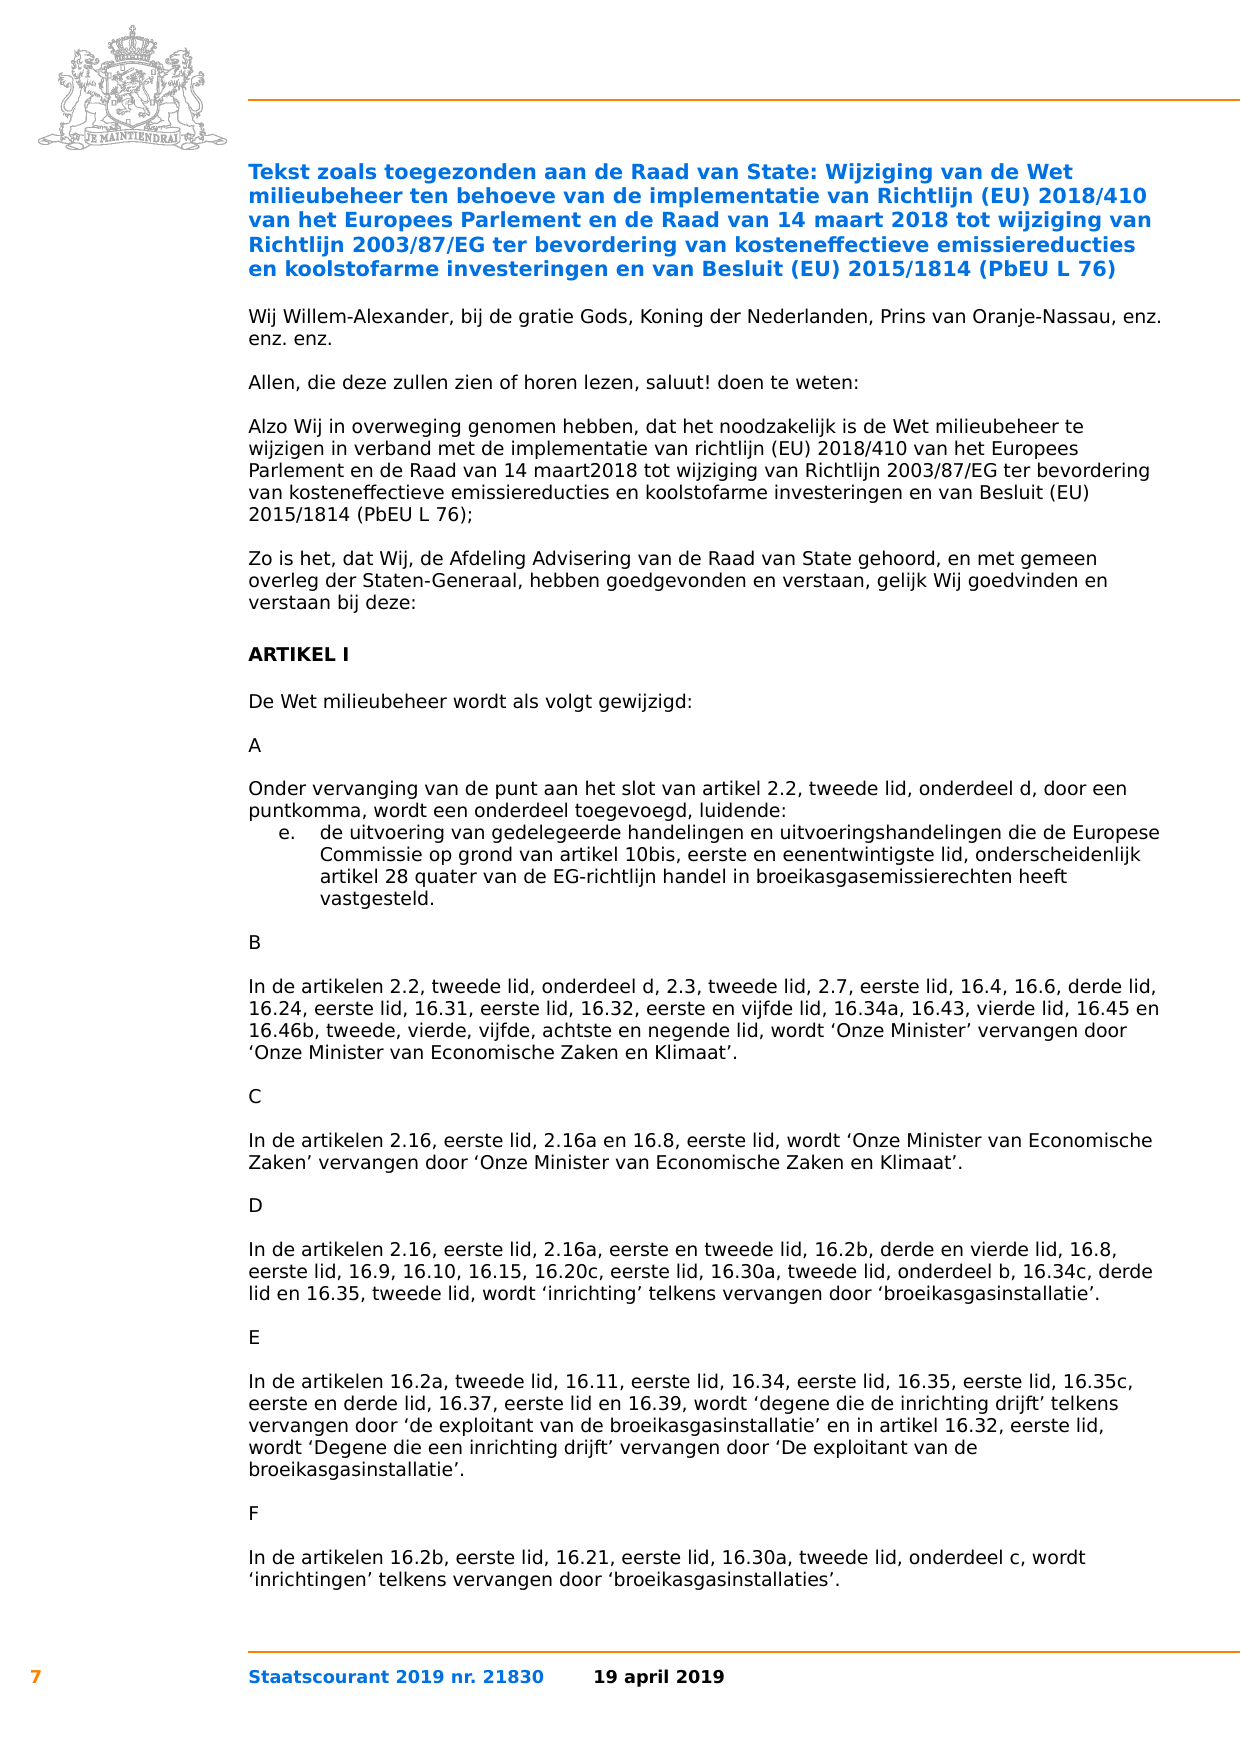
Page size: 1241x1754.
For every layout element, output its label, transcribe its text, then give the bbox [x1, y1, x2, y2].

text Wij Willem-Alexander, bij de gratie Gods, Koning der Nederlanden, Prins van Oranje-Nassau, enz. enz. enz. [248, 306, 1163, 350]
text Alzo Wij in overweging genomen hebben, dat het noodzakelijk is de Wet milieubeheer te wijzigen in verband met de implementatie van richtlijn (EU) 2018/410 van het Europees Parlement en de Raad van 14 maart2018 tot wijziging van Richtlijn 2003/87/EG ter bevordering van kosteneffectieve emissiereducties en koolstofarme investeringen en van Besluit (EU) 2015/1814 (PbEU L 76); [248, 416, 1163, 526]
text In de artikelen 16.2b, eerste lid, 16.21, eerste lid, 16.30a, tweede lid, onderdeel c, wordt ‘inrichtingen’ telkens vervangen door ‘broeikasgasinstallaties’. [248, 1547, 1163, 1591]
text Zo is het, dat Wij, de Afdeling Advisering van de Raad van State gehoord, en met gemeen overleg der Staten-Generaal, hebben goedgevonden en verstaan, gelijk Wij goedvinden en verstaan bij deze: [248, 548, 1163, 614]
text In de artikelen 2.2, tweede lid, onderdeel d, 2.3, tweede lid, 2.7, eerste lid, 16.4, 16.6, derde lid, 16.24, eerste lid, 16.31, eerste lid, 16.32, eerste en vijfde lid, 16.34a, 16.43, vierde lid, 16.45 en 16.46b, tweede, vierde, vijfde, achtste en negende lid, wordt ‘Onze Minister’ vervangen door ‘Onze Minister van Economische Zaken en Klimaat’. [248, 976, 1163, 1064]
text In de artikelen 2.16, eerste lid, 2.16a en 16.8, eerste lid, wordt ‘Onze Minister van Economische Zaken’ vervangen door ‘Onze Minister van Economische Zaken en Klimaat’. [248, 1129, 1163, 1173]
text A [248, 734, 1163, 756]
picture [38, 25, 227, 150]
text Onder vervanging van de punt aan het slot van artikel 2.2, tweede lid, onderdeel d, door een puntkomma, wordt een onderdeel toegevoegd, luidende: [248, 778, 1163, 822]
text In de artikelen 16.2a, tweede lid, 16.11, eerste lid, 16.34, eerste lid, 16.35, eerste lid, 16.35c, eerste en derde lid, 16.37, eerste lid en 16.39, wordt ‘degene die de inrichting drijft’ telkens vervangen door ‘de exploitant van de broeikasgasinstallatie’ en in artikel 16.32, eerste lid, wordt ‘Degene die een inrichting drijft’ vervangen door ‘De exploitant van de broeikasgasinstallatie’. [248, 1371, 1163, 1481]
text E [248, 1327, 1163, 1349]
text C [248, 1086, 1163, 1108]
text In de artikelen 2.16, eerste lid, 2.16a, eerste en tweede lid, 16.2b, derde en vierde lid, 16.8, eerste lid, 16.9, 16.10, 16.15, 16.20c, eerste lid, 16.30a, tweede lid, onderdeel b, 16.34c, derde lid en 16.35, tweede lid, wordt ‘inrichting’ telkens vervangen door ‘broeikasgasinstallatie’. [248, 1239, 1163, 1305]
text Allen, die deze zullen zien of horen lezen, saluut! doen te weten: [248, 372, 1163, 394]
subtitle ARTIKEL I [248, 644, 1163, 666]
text F [248, 1503, 1163, 1525]
subtitle Tekst zoals toegezonden aan de Raad van State: Wijziging van de Wet milieubeheer ten behoeve van de implementatie van Richtlijn (EU) 2018/410 van het Europees Parlement en de Raad van 14 maart 2018 tot wijziging van Richtlijn 2003/87/EG ter bevordering van kosteneffectieve emissiereducties en koolstofarme investeringen en van Besluit (EU) 2015/1814 (PbEU L 76) [248, 160, 1163, 281]
text B [248, 932, 1163, 954]
text D [248, 1195, 1163, 1217]
text De Wet milieubeheer wordt als volgt gewijzigd: [248, 691, 1163, 713]
text e. de uitvoering van gedelegeerde handelingen en uitvoeringshandelingen die de Europese Commissie op grond van artikel 10bis, eerste en eenentwintigste lid, onderscheidenlijk artikel 28 quater van de EG-richtlijn handel in broeikasgasemissierechten heeft vastgesteld. [278, 822, 1163, 910]
